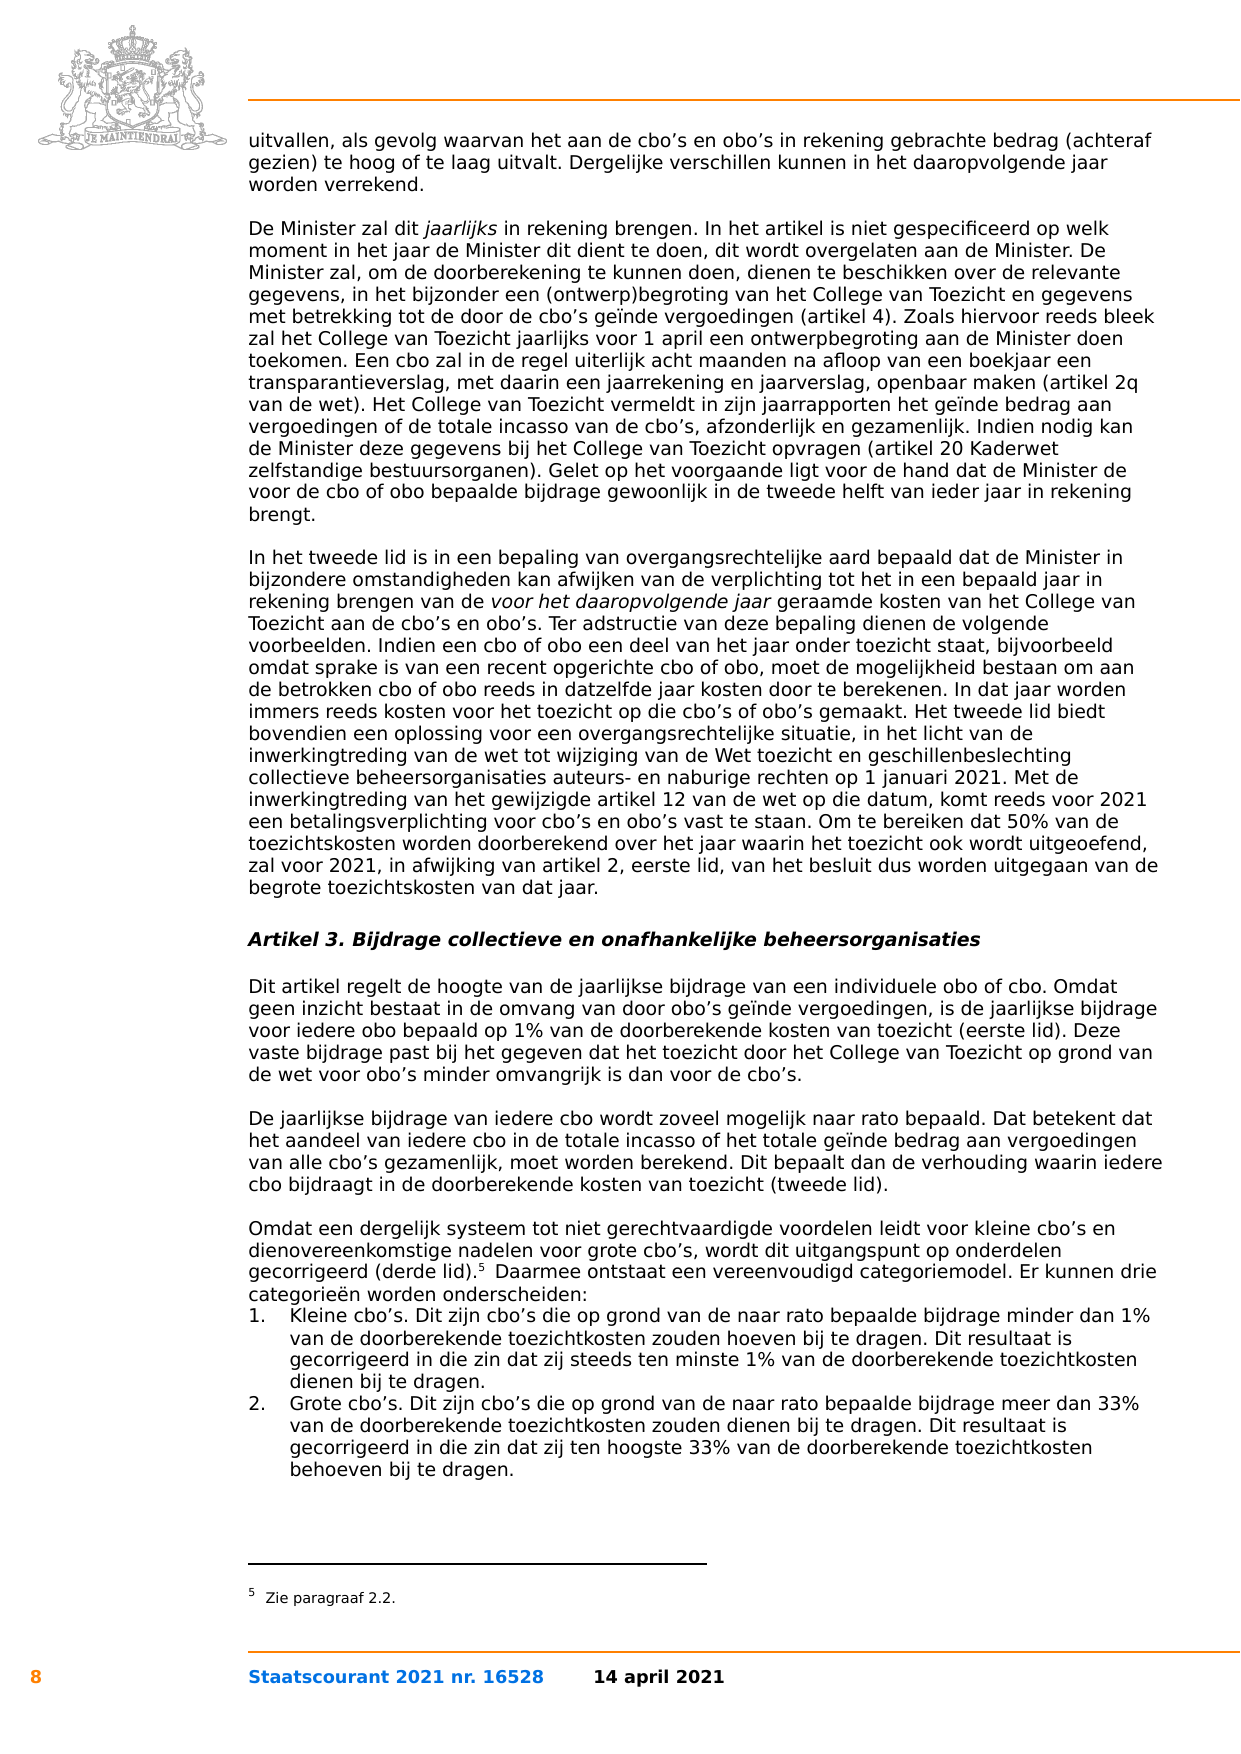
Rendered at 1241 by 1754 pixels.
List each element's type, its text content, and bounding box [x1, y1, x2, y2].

subtitle Artikel 3. Bijdrage collectieve en onafhankelijke beheersorganisaties [248, 929, 1163, 951]
text 1. Kleine cbo’s. Dit zijn cbo’s die op grond van de naar rato bepaalde bijdrage minder dan 1% van de doorberekende toezichtkosten zouden hoeven bij te dragen. Dit resultaat is gecorrigeerd in die zin dat zij steeds ten minste 1% van de doorberekende toezichtkosten dienen bij te dragen. [248, 1305, 1163, 1393]
text De Minister zal dit jaarlijks in rekening brengen. In het artikel is niet gespecificeerd op welk moment in het jaar de Minister dit dient te doen, dit wordt overgelaten aan de Minister. De Minister zal, om de doorberekening te kunnen doen, dienen te beschikken over de relevante gegevens, in het bijzonder een (ontwerp)begroting van het College van Toezicht en gegevens met betrekking tot de door de cbo’s geïnde vergoedingen (artikel 4). Zoals hiervoor reeds bleek zal het College van Toezicht jaarlijks voor 1 april een ontwerpbegroting aan de Minister doen toekomen. Een cbo zal in de regel uiterlijk acht maanden na afloop van een boekjaar een transparantieverslag, met daarin een jaarrekening en jaarverslag, openbaar maken (artikel 2q van de wet). Het College van Toezicht vermeldt in zijn jaarrapporten het geïnde bedrag aan vergoedingen of de totale incasso van de cbo’s, afzonderlijk en gezamenlijk. Indien nodig kan de Minister deze gegevens bij het College van Toezicht opvragen (artikel 20 Kaderwet zelfstandige bestuursorganen). Gelet op het voorgaande ligt voor de hand dat de Minister de voor de cbo of obo bepaalde bijdrage gewoonlijk in de tweede helft van ieder jaar in rekening brengt. [248, 218, 1163, 525]
picture [38, 25, 227, 150]
text Zie paragraaf 2.2. [248, 1586, 1163, 1608]
text De jaarlijkse bijdrage van iedere cbo wordt zoveel mogelijk naar rato bepaald. Dat betekent dat het aandeel van iedere cbo in de totale incasso of het totale geïnde bedrag aan vergoedingen van alle cbo’s gezamenlijk, moet worden berekend. Dit bepaalt dan de verhouding waarin iedere cbo bijdraagt in de doorberekende kosten van toezicht (tweede lid). [248, 1108, 1163, 1196]
text uitvallen, als gevolg waarvan het aan de cbo’s en obo’s in rekening gebrachte bedrag (achteraf gezien) te hoog of te laag uitvalt. Dergelijke verschillen kunnen in het daaropvolgende jaar worden verrekend. [248, 130, 1163, 196]
text Omdat een dergelijk systeem tot niet gerechtvaardigde voordelen leidt voor kleine cbo’s en dienovereenkomstige nadelen voor grote cbo’s, wordt dit uitgangspunt op onderdelen gecorrigeerd (derde lid). Daarmee ontstaat een vereenvoudigd categoriemodel. Er kunnen drie categorieën worden onderscheiden: [248, 1217, 1163, 1305]
text 2. Grote cbo’s. Dit zijn cbo’s die op grond van de naar rato bepaalde bijdrage meer dan 33% van de doorberekende toezichtkosten zouden dienen bij te dragen. Dit resultaat is gecorrigeerd in die zin dat zij ten hoogste 33% van de doorberekende toezichtkosten behoeven bij te dragen. [248, 1393, 1163, 1481]
text In het tweede lid is in een bepaling van overgangsrechtelijke aard bepaald dat de Minister in bijzondere omstandigheden kan afwijken van de verplichting tot het in een bepaald jaar in rekening brengen van de voor het daaropvolgende jaar geraamde kosten van het College van Toezicht aan de cbo’s en obo’s. Ter adstructie van deze bepaling dienen de volgende voorbeelden. Indien een cbo of obo een deel van het jaar onder toezicht staat, bijvoorbeeld omdat sprake is van een recent opgerichte cbo of obo, moet de mogelijkheid bestaan om aan de betrokken cbo of obo reeds in datzelfde jaar kosten door te berekenen. In dat jaar worden immers reeds kosten voor het toezicht op die cbo’s of obo’s gemaakt. Het tweede lid biedt bovendien een oplossing voor een overgangsrechtelijke situatie, in het licht van de inwerkingtreding van de wet tot wijziging van de Wet toezicht en geschillenbeslechting collectieve beheersorganisaties auteurs- en naburige rechten op 1 januari 2021. Met de inwerkingtreding van het gewijzigde artikel 12 van de wet op die datum, komt reeds voor 2021 een betalingsverplichting voor cbo’s en obo’s vast te staan. Om te bereiken dat 50% van de toezichtskosten worden doorberekend over het jaar waarin het toezicht ook wordt uitgeoefend, zal voor 2021, in afwijking van artikel 2, eerste lid, van het besluit dus worden uitgegaan van de begrote toezichtskosten van dat jaar. [248, 547, 1163, 899]
text Dit artikel regelt de hoogte van de jaarlijkse bijdrage van een individuele obo of cbo. Omdat geen inzicht bestaat in de omvang van door obo’s geïnde vergoedingen, is de jaarlijkse bijdrage voor iedere obo bepaald op 1% van de doorberekende kosten van toezicht (eerste lid). Deze vaste bijdrage past bij het gegeven dat het toezicht door het College van Toezicht op grond van de wet voor obo’s minder omvangrijk is dan voor de cbo’s. [248, 976, 1163, 1086]
